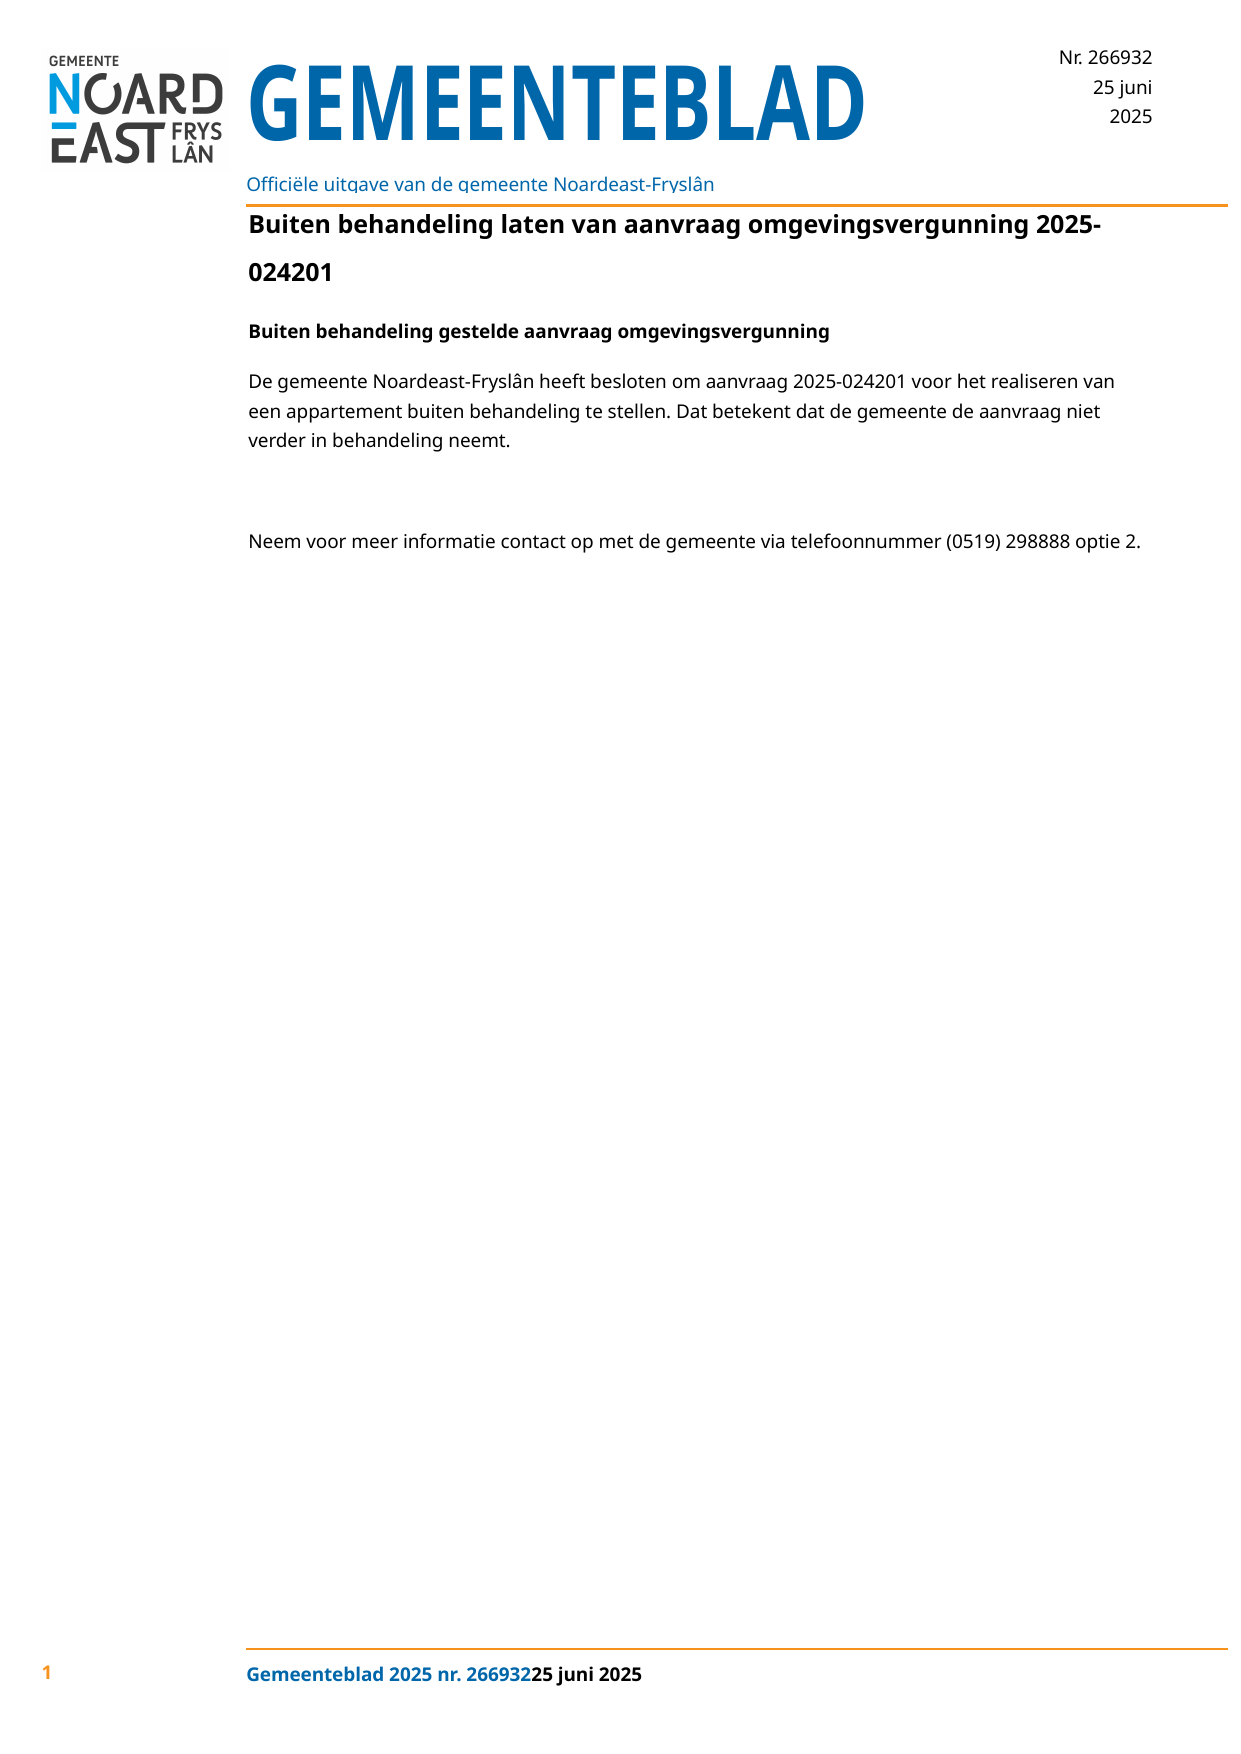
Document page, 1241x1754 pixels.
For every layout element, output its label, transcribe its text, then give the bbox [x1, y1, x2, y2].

picture [41, 47, 231, 172]
text Buiten behandeling laten van aanvraag omgevingsvergunning 2025-024201 [248, 207, 1152, 288]
text Neem voor meer informatie contact op met de gemeente via telefoonnummer (0519) 298888 optie 2. [248, 528, 1152, 554]
text Buiten behandeling gestelde aanvraag omgevingsvergunning [248, 318, 1152, 344]
text De gemeente Noardeast-Fryslân heeft besloten om aanvraag 2025-024201 voor het realiseren van een appartement buiten behandeling te stellen. Dat betekent dat de gemeente de aanvraag niet verder in behandeling neemt. [248, 368, 1152, 453]
